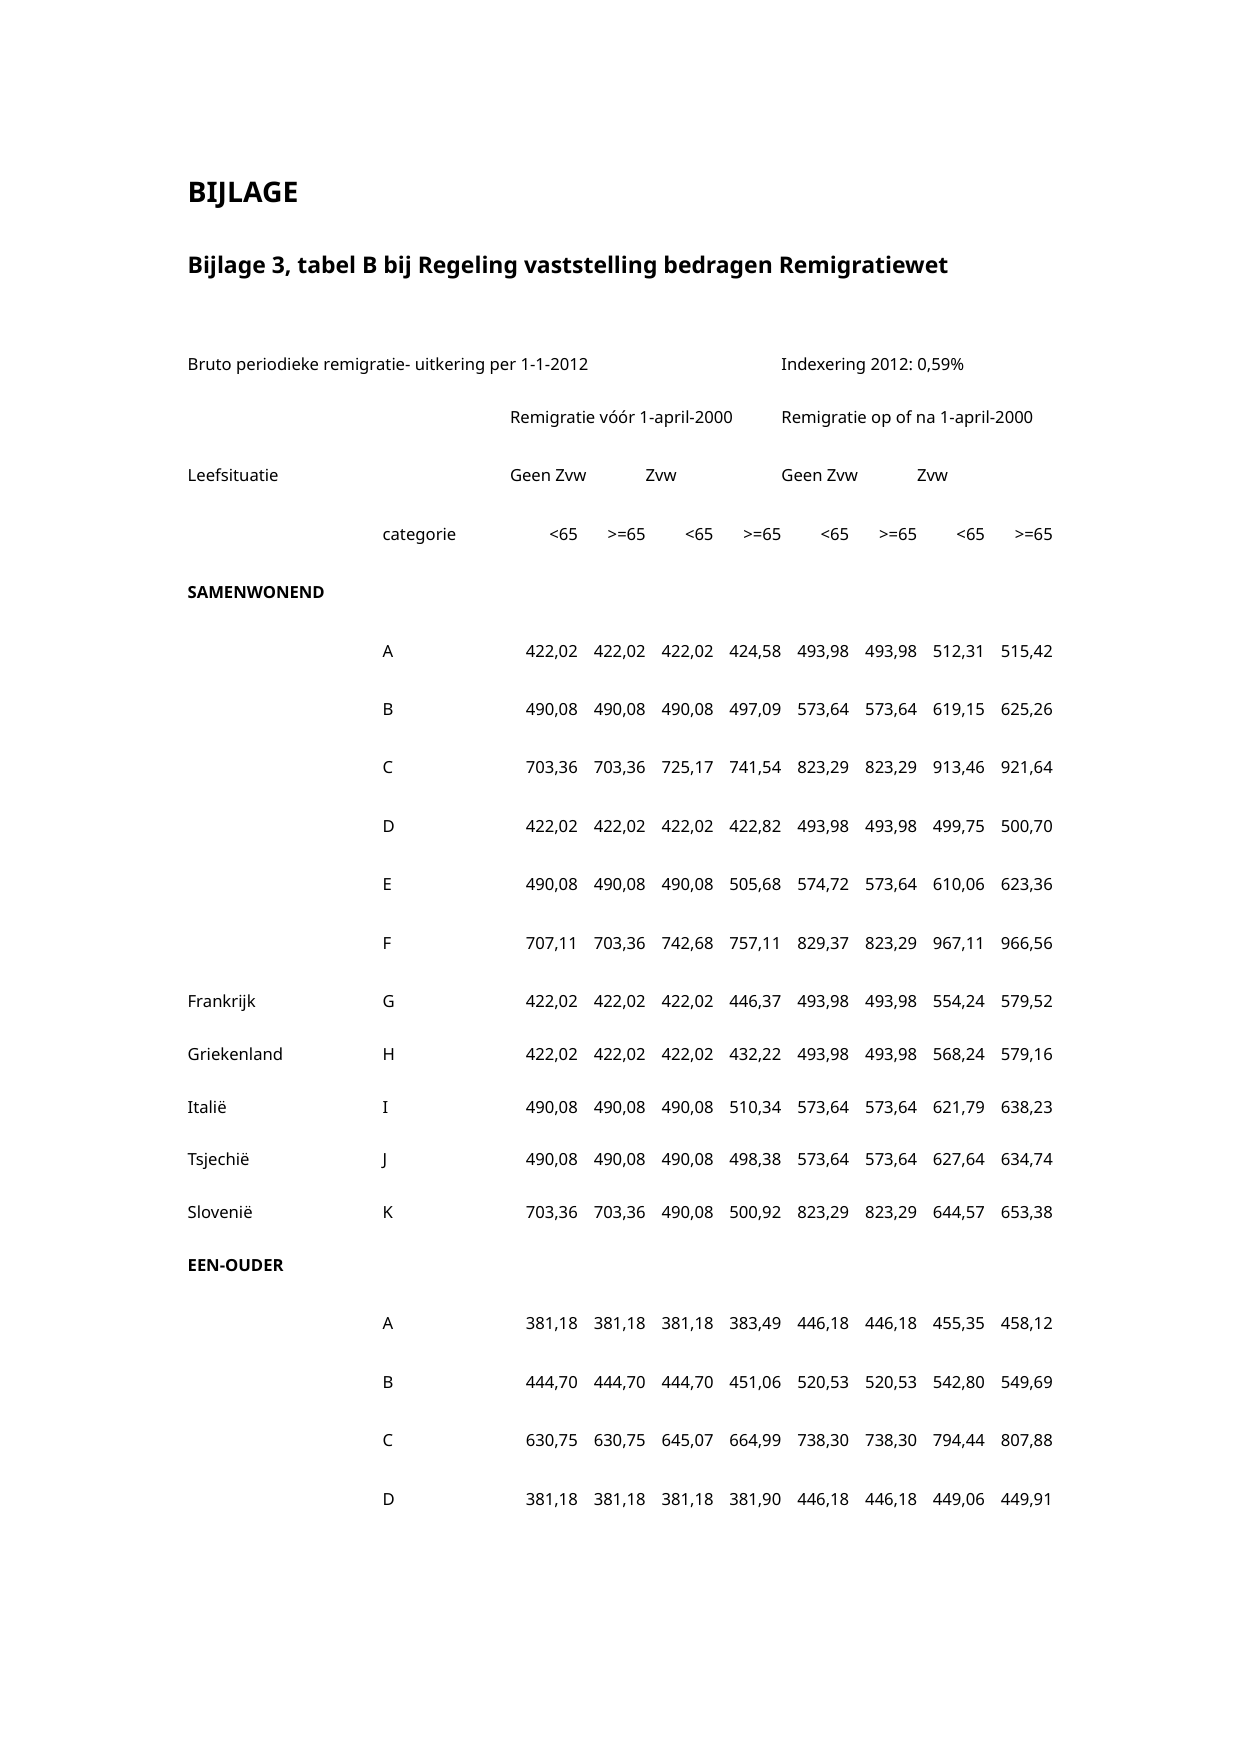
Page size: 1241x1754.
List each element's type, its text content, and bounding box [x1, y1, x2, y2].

table_cell 422,82 [713, 815, 781, 873]
table_cell 510,34 [713, 1095, 781, 1148]
table_cell 493,98 [849, 815, 917, 873]
table_cell 807,88 [985, 1429, 1053, 1487]
table_cell 573,64 [849, 1148, 917, 1201]
table_cell [188, 815, 382, 873]
table_cell 573,64 [781, 1095, 849, 1148]
table_cell 381,18 [645, 1312, 713, 1370]
table_cell 738,30 [781, 1429, 849, 1487]
table_cell 444,70 [578, 1370, 645, 1429]
table_cell 449,91 [985, 1487, 1053, 1546]
table_cell 703,36 [578, 1201, 645, 1253]
table_cell 573,64 [849, 873, 917, 931]
table_cell 634,74 [985, 1148, 1053, 1201]
table_cell [188, 873, 382, 931]
subtitle BIJLAGE [187, 172, 1053, 211]
table_cell D [383, 1487, 510, 1546]
table_cell Italië [188, 1095, 382, 1148]
table_cell 638,23 [985, 1095, 1053, 1148]
table_cell 738,30 [849, 1429, 917, 1487]
table_cell [188, 931, 382, 990]
table_cell <65 [645, 523, 713, 581]
table_cell A [383, 639, 510, 698]
table_cell 653,38 [985, 1201, 1053, 1253]
table_cell 913,46 [917, 756, 985, 814]
table_cell 446,18 [781, 1312, 849, 1370]
table_cell Tsjechië [188, 1148, 382, 1201]
table_cell 444,70 [645, 1370, 713, 1429]
table_cell 493,98 [781, 990, 849, 1043]
table_cell 422,02 [645, 990, 713, 1043]
table_cell >=65 [713, 523, 781, 581]
table_cell 725,17 [645, 756, 713, 814]
table_cell 627,64 [917, 1148, 985, 1201]
table_cell 573,64 [849, 1095, 917, 1148]
table_cell 921,64 [985, 756, 1053, 814]
table_cell 703,36 [578, 931, 645, 990]
table_cell 422,02 [510, 639, 578, 698]
table_cell H [383, 1043, 510, 1095]
table_cell [188, 1370, 382, 1429]
table_cell 967,11 [917, 931, 985, 990]
table_cell Remigratie vóór 1-april-2000 [510, 406, 781, 464]
table_cell [188, 406, 382, 464]
table_cell 966,56 [985, 931, 1053, 990]
table_cell 381,18 [578, 1312, 645, 1370]
table_cell [383, 581, 1053, 639]
table_cell C [383, 1429, 510, 1487]
table_cell 823,29 [781, 1201, 849, 1253]
table_cell 703,36 [578, 756, 645, 814]
table_cell 703,36 [510, 756, 578, 814]
table_cell 444,70 [510, 1370, 578, 1429]
table_cell 422,02 [645, 1043, 713, 1095]
table_cell 703,36 [510, 1201, 578, 1253]
table_cell 493,98 [849, 1043, 917, 1095]
table_cell 490,08 [510, 1095, 578, 1148]
table_cell 625,26 [985, 698, 1053, 756]
table_cell 493,98 [781, 1043, 849, 1095]
table_cell [188, 698, 382, 756]
table_cell 422,02 [578, 1043, 645, 1095]
table_cell [188, 1487, 382, 1546]
table_cell J [383, 1148, 510, 1201]
table_cell 446,18 [849, 1312, 917, 1370]
table_cell 381,18 [510, 1487, 578, 1546]
table_cell 573,64 [849, 698, 917, 756]
table_cell 542,80 [917, 1370, 985, 1429]
table_cell 490,08 [578, 1095, 645, 1148]
table_cell Geen Zvw [781, 464, 917, 522]
table_cell 381,18 [578, 1487, 645, 1546]
table_cell 381,90 [713, 1487, 781, 1546]
table_cell [188, 639, 382, 698]
table_cell 619,15 [917, 698, 985, 756]
table_cell G [383, 990, 510, 1043]
table_cell 446,18 [849, 1487, 917, 1546]
table_cell 823,29 [849, 756, 917, 814]
table_cell K [383, 1201, 510, 1253]
table_cell Griekenland [188, 1043, 382, 1095]
table_cell Frankrijk [188, 990, 382, 1043]
table_cell 422,02 [510, 990, 578, 1043]
table_cell 500,70 [985, 815, 1053, 873]
table_cell 499,75 [917, 815, 985, 873]
table_cell 757,11 [713, 931, 781, 990]
table_cell 381,18 [645, 1487, 713, 1546]
table_cell SAMENWONEND [188, 581, 382, 639]
table_cell 424,58 [713, 639, 781, 698]
table_cell 621,79 [917, 1095, 985, 1148]
table_cell 451,06 [713, 1370, 781, 1429]
table_cell Slovenië [188, 1201, 382, 1253]
table_cell 829,37 [781, 931, 849, 990]
table_cell F [383, 931, 510, 990]
table_cell 573,64 [781, 698, 849, 756]
table_cell 490,08 [578, 873, 645, 931]
table_cell 422,02 [578, 815, 645, 873]
table_cell 610,06 [917, 873, 985, 931]
table_cell 554,24 [917, 990, 985, 1043]
table_cell 664,99 [713, 1429, 781, 1487]
table_cell >=65 [849, 523, 917, 581]
table_cell 823,29 [781, 756, 849, 814]
table_cell 707,11 [510, 931, 578, 990]
table_cell 520,53 [781, 1370, 849, 1429]
table_cell [383, 406, 510, 464]
table_cell [383, 1254, 1053, 1312]
table_cell 490,08 [645, 873, 713, 931]
table_cell <65 [781, 523, 849, 581]
table_cell 498,38 [713, 1148, 781, 1201]
table_cell categorie [383, 523, 510, 581]
table_cell <65 [917, 523, 985, 581]
table_cell B [383, 1370, 510, 1429]
table_cell 493,98 [849, 990, 917, 1043]
table_cell D [383, 815, 510, 873]
table_cell 579,52 [985, 990, 1053, 1043]
table_cell C [383, 756, 510, 814]
table_cell 490,08 [645, 1148, 713, 1201]
table_cell A [383, 1312, 510, 1370]
table_cell 630,75 [578, 1429, 645, 1487]
table_cell I [383, 1095, 510, 1148]
table_cell 455,35 [917, 1312, 985, 1370]
table_cell 520,53 [849, 1370, 917, 1429]
subtitle Bijlage 3, tabel B bij Regeling vaststelling bedragen Remigratiewet [187, 249, 1053, 280]
table_cell 493,98 [781, 639, 849, 698]
table_cell 458,12 [985, 1312, 1053, 1370]
table_cell 422,02 [578, 639, 645, 698]
table_cell 823,29 [849, 1201, 917, 1253]
table_cell 493,98 [849, 639, 917, 698]
table_header Bruto periodieke remigratie- uitkering per 1-1-2012 [188, 353, 781, 406]
table_cell Remigratie op of na 1-april-2000 [781, 406, 1053, 464]
table_cell [188, 1312, 382, 1370]
table_cell [188, 1429, 382, 1487]
table_cell 490,08 [510, 1148, 578, 1201]
table_cell 823,29 [849, 931, 917, 990]
table_cell 490,08 [510, 698, 578, 756]
table_cell 422,02 [510, 1043, 578, 1095]
table_cell EEN-OUDER [188, 1254, 382, 1312]
table_cell 493,98 [781, 815, 849, 873]
table_cell 422,02 [510, 815, 578, 873]
table_cell 549,69 [985, 1370, 1053, 1429]
table_cell 490,08 [510, 873, 578, 931]
table_cell Geen Zvw [510, 464, 645, 522]
table_cell B [383, 698, 510, 756]
table_cell 490,08 [645, 698, 713, 756]
table_cell 623,36 [985, 873, 1053, 931]
table_cell 449,06 [917, 1487, 985, 1546]
table_cell 505,68 [713, 873, 781, 931]
table_cell >=65 [985, 523, 1053, 581]
table_cell 794,44 [917, 1429, 985, 1487]
table_cell 574,72 [781, 873, 849, 931]
table_cell 573,64 [781, 1148, 849, 1201]
table_cell 490,08 [578, 698, 645, 756]
table_cell 446,18 [781, 1487, 849, 1546]
table_cell [383, 464, 510, 522]
table_cell 432,22 [713, 1043, 781, 1095]
table_cell 515,42 [985, 639, 1053, 698]
table_cell E [383, 873, 510, 931]
table_cell 512,31 [917, 639, 985, 698]
table_cell 422,02 [578, 990, 645, 1043]
table_cell 630,75 [510, 1429, 578, 1487]
table_cell 381,18 [510, 1312, 578, 1370]
table_cell [188, 756, 382, 814]
table_cell 383,49 [713, 1312, 781, 1370]
table_cell 568,24 [917, 1043, 985, 1095]
table_cell 422,02 [645, 815, 713, 873]
table_cell 741,54 [713, 756, 781, 814]
table_cell Zvw [917, 464, 1053, 522]
table_cell 490,08 [578, 1148, 645, 1201]
table_cell >=65 [578, 523, 645, 581]
table_cell [188, 523, 382, 581]
table_header Indexering 2012: 0,59% [781, 353, 1053, 406]
table_cell <65 [510, 523, 578, 581]
table_cell Zvw [645, 464, 781, 522]
table_cell 490,08 [645, 1095, 713, 1148]
table_cell 497,09 [713, 698, 781, 756]
table_cell 422,02 [645, 639, 713, 698]
table_cell 644,57 [917, 1201, 985, 1253]
table_cell 742,68 [645, 931, 713, 990]
table_cell 645,07 [645, 1429, 713, 1487]
table_cell 500,92 [713, 1201, 781, 1253]
table_cell 446,37 [713, 990, 781, 1043]
table_cell Leefsituatie [188, 464, 382, 522]
table_cell 579,16 [985, 1043, 1053, 1095]
table_cell 490,08 [645, 1201, 713, 1253]
